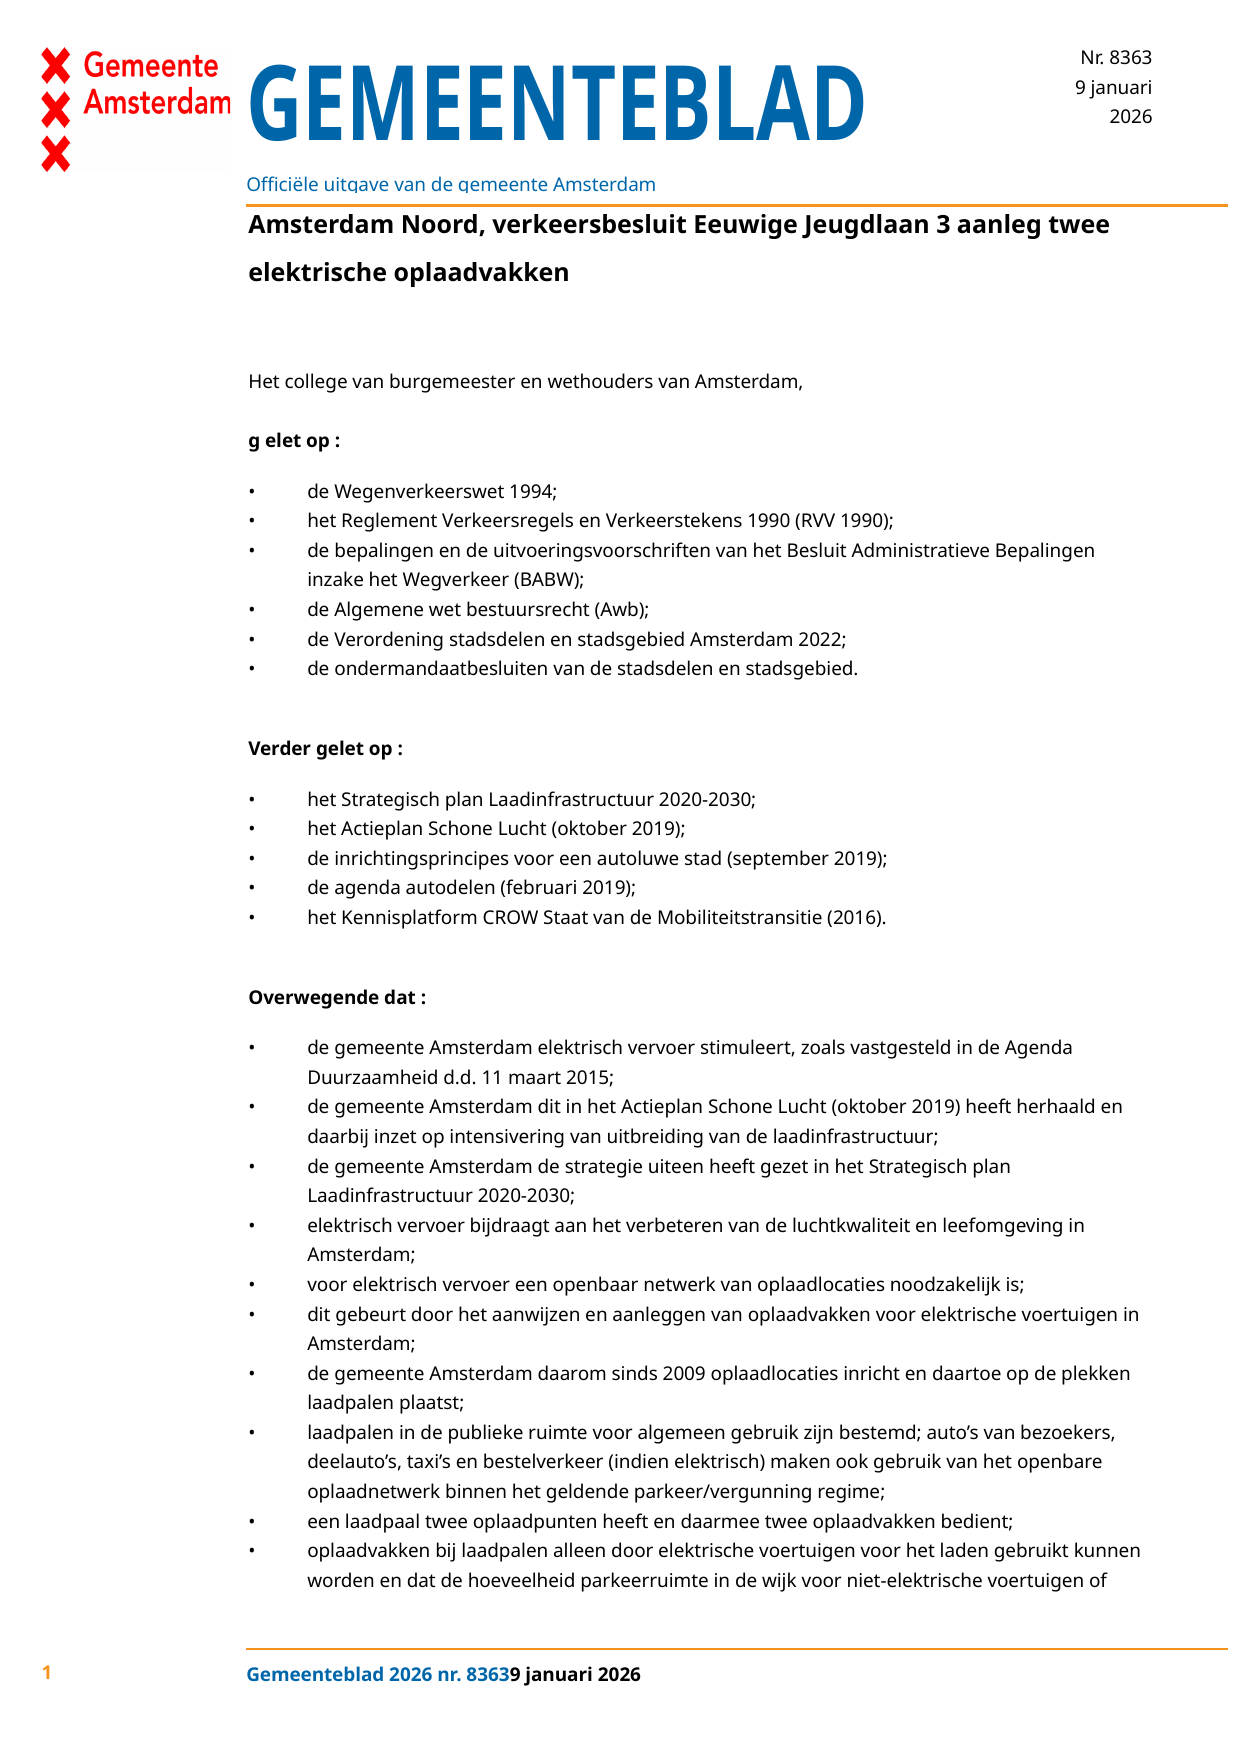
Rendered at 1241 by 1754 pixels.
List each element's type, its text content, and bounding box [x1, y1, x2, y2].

list dit gebeurt door het aanwijzen en aanleggen van oplaadvakken voor elektrische voertuigen in Amsterdam; [248, 1301, 1152, 1356]
list de Algemene wet bestuursrecht (Awb); [248, 596, 1152, 622]
list de agenda autodelen (februari 2019); [248, 874, 1152, 900]
list het Actieplan Schone Lucht (oktober 2019); [248, 815, 1152, 841]
text Overwegende dat : [248, 984, 1152, 1010]
list laadpalen in de publieke ruimte voor algemeen gebruik zijn bestemd; auto’s van bezoekers, deelauto’s, taxi’s en bestelverkeer (indien elektrisch) maken ook gebruik van het openbare oplaadnetwerk binnen het geldende parkeer/vergunning regime; [248, 1419, 1152, 1504]
list de Verordening stadsdelen en stadsgebied Amsterdam 2022; [248, 626, 1152, 651]
text Het college van burgemeester en wethouders van Amsterdam, [248, 368, 1152, 394]
list het Strategisch plan Laadinfrastructuur 2020-2030; [248, 786, 1152, 811]
list de inrichtingsprincipes voor een autoluwe stad (september 2019); [248, 845, 1152, 871]
list de Wegenverkeerswet 1994; [248, 478, 1152, 503]
list een laadpaal twee oplaadpunten heeft en daarmee twee oplaadvakken bedient; [248, 1508, 1152, 1533]
list de gemeente Amsterdam daarom sinds 2009 oplaadlocaties inricht en daartoe op de plekken laadpalen plaatst; [248, 1360, 1152, 1415]
list voor elektrisch vervoer een openbaar netwerk van oplaadlocaties noodzakelijk is; [248, 1271, 1152, 1297]
list het Kennisplatform CROW Staat van de Mobiliteitstransitie (2016). [248, 904, 1152, 930]
text Amsterdam Noord, verkeersbesluit Eeuwige Jeugdlaan 3 aanleg twee elektrische oplaadvakken [248, 207, 1152, 288]
list elektrisch vervoer bijdraagt aan het verbeteren van de luchtkwaliteit en leefomgeving in Amsterdam; [248, 1212, 1152, 1267]
list oplaadvakken bij laadpalen alleen door elektrische voertuigen voor het laden gebruikt kunnen worden en dat de hoeveelheid parkeerruimte in de wijk voor niet-elektrische voertuigen of [248, 1537, 1152, 1593]
picture [41, 47, 231, 172]
list de gemeente Amsterdam dit in het Actieplan Schone Lucht (oktober 2019) heeft herhaald en daarbij inzet op intensivering van uitbreiding van de laadinfrastructuur; [248, 1094, 1152, 1149]
list de bepalingen en de uitvoeringsvoorschriften van het Besluit Administratieve Bepalingen inzake het Wegverkeer (BABW); [248, 537, 1152, 592]
list de gemeente Amsterdam elektrisch vervoer stimuleert, zoals vastgesteld in de Agenda Duurzaamheid d.d. 11 maart 2015; [248, 1034, 1152, 1090]
list het Reglement Verkeersregels en Verkeerstekens 1990 (RVV 1990); [248, 507, 1152, 533]
list de gemeente Amsterdam de strategie uiteen heeft gezet in het Strategisch plan Laadinfrastructuur 2020-2030; [248, 1153, 1152, 1208]
text g elet op : [248, 427, 1152, 453]
text Verder gelet op : [248, 735, 1152, 761]
list de ondermandaatbesluiten van de stadsdelen en stadsgebied. [248, 655, 1152, 681]
